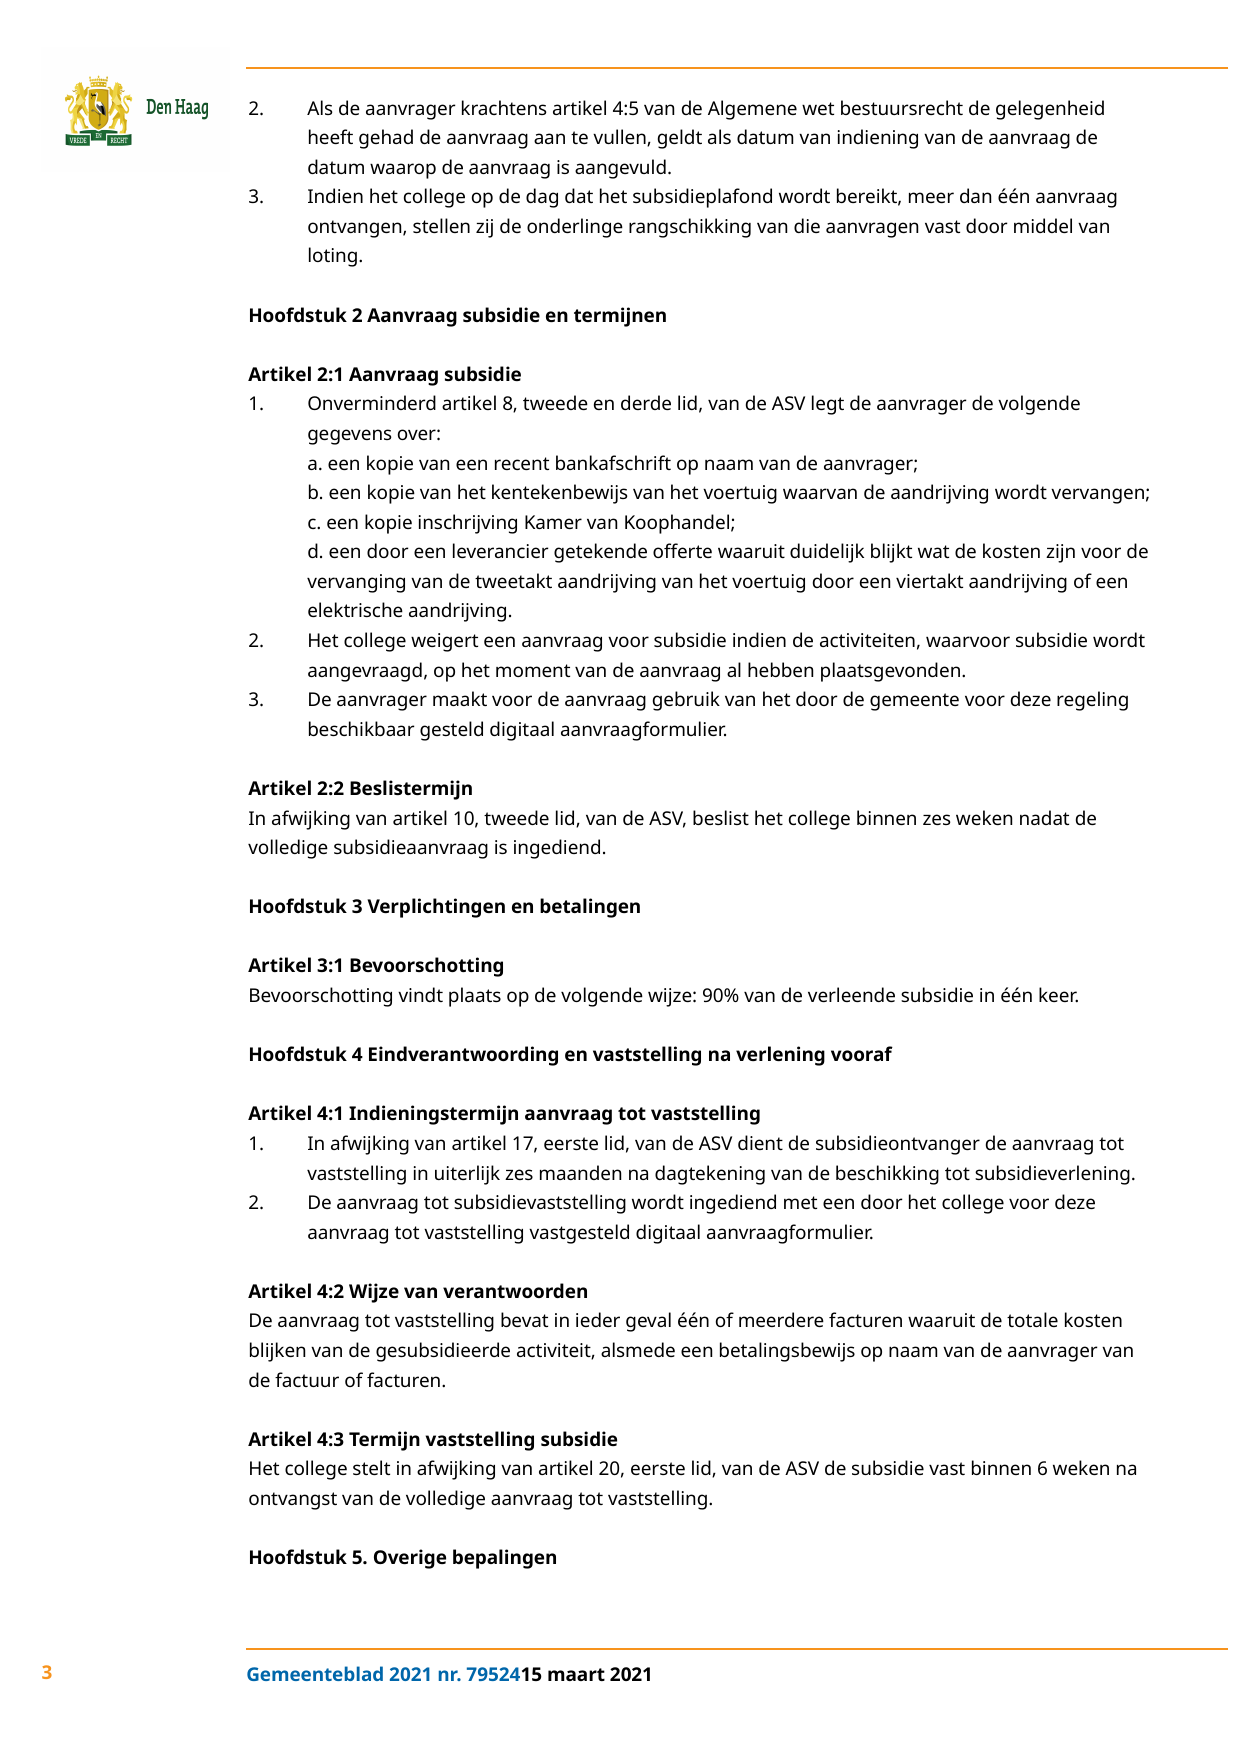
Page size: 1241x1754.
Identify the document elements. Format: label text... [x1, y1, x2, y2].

list a. een kopie van een recent bankafschrift op naam van de aanvrager; [248, 450, 1152, 476]
text Bevoorschotting vindt plaats op de volgende wijze: 90% van de verleende subsidie in één keer. [248, 982, 1152, 1008]
text Artikel 3:1 Bevoorschotting [248, 953, 1152, 978]
list De aanvraag tot subsidievaststelling wordt ingediend met een door het college voor deze aanvraag tot vaststelling vastgesteld digitaal aanvraagformulier. [248, 1189, 1152, 1245]
text Het college stelt in afwijking van artikel 20, eerste lid, van de ASV de subsidie vast binnen 6 weken na ontvangst van de volledige aanvraag tot vaststelling. [248, 1456, 1152, 1511]
text Hoofdstuk 3 Verplichtingen en betalingen [248, 893, 1152, 919]
text Artikel 4:2 Wijze van verantwoorden [248, 1278, 1152, 1304]
list Indien het college op de dag dat het subsidieplafond wordt bereikt, meer dan één aanvraag ontvangen, stellen zij de onderlinge rangschikking van die aanvragen vast door middel van loting. [248, 183, 1152, 268]
list In afwijking van artikel 17, eerste lid, van de ASV dient de subsidieontvanger de aanvraag tot vaststelling in uiterlijk zes maanden na dagtekening van de beschikking tot subsidieverlening. [248, 1130, 1152, 1186]
picture [41, 47, 231, 172]
list d. een door een leverancier getekende offerte waaruit duidelijk blijkt wat de kosten zijn voor de vervanging van de tweetakt aandrijving van het voertuig door een viertakt aandrijving of een elektrische aandrijving. [248, 538, 1152, 623]
text Hoofdstuk 2 Aanvraag subsidie en termijnen [248, 302, 1152, 328]
text Artikel 2:2 Beslistermijn [248, 775, 1152, 801]
text In afwijking van artikel 10, tweede lid, van de ASV, beslist het college binnen zes weken nadat de volledige subsidieaanvraag is ingediend. [248, 805, 1152, 860]
list c. een kopie inschrijving Kamer van Koophandel; [248, 509, 1152, 535]
text Artikel 4:3 Termijn vaststelling subsidie [248, 1426, 1152, 1452]
list Als de aanvrager krachtens artikel 4:5 van de Algemene wet bestuursrecht de gelegenheid heeft gehad de aanvraag aan te vullen, geldt als datum van indiening van de aanvraag de datum waarop de aanvraag is aangevuld. [248, 95, 1152, 180]
list Het college weigert een aanvraag voor subsidie indien de activiteiten, waarvoor subsidie wordt aangevraagd, op het moment van de aanvraag al hebben plaatsgevonden. [248, 627, 1152, 683]
list b. een kopie van het kentekenbewijs van het voertuig waarvan de aandrijving wordt vervangen; [248, 479, 1152, 505]
text Artikel 4:1 Indieningstermijn aanvraag tot vaststelling [248, 1101, 1152, 1126]
list De aanvrager maakt voor de aanvraag gebruik van het door de gemeente voor deze regeling beschikbaar gesteld digitaal aanvraagformulier. [248, 686, 1152, 742]
text Hoofdstuk 5. Overige bepalingen [248, 1544, 1152, 1570]
text Artikel 2:1 Aanvraag subsidie [248, 361, 1152, 387]
list Onverminderd artikel 8, tweede en derde lid, van de ASV legt de aanvrager de volgende gegevens over: [248, 391, 1152, 446]
text De aanvraag tot vaststelling bevat in ieder geval één of meerdere facturen waaruit de totale kosten blijken van de gesubsidieerde activiteit, alsmede een betalingsbewijs op naam van de aanvrager van de factuur of facturen. [248, 1308, 1152, 1393]
text Hoofdstuk 4 Eindverantwoording en vaststelling na verlening vooraf [248, 1041, 1152, 1067]
